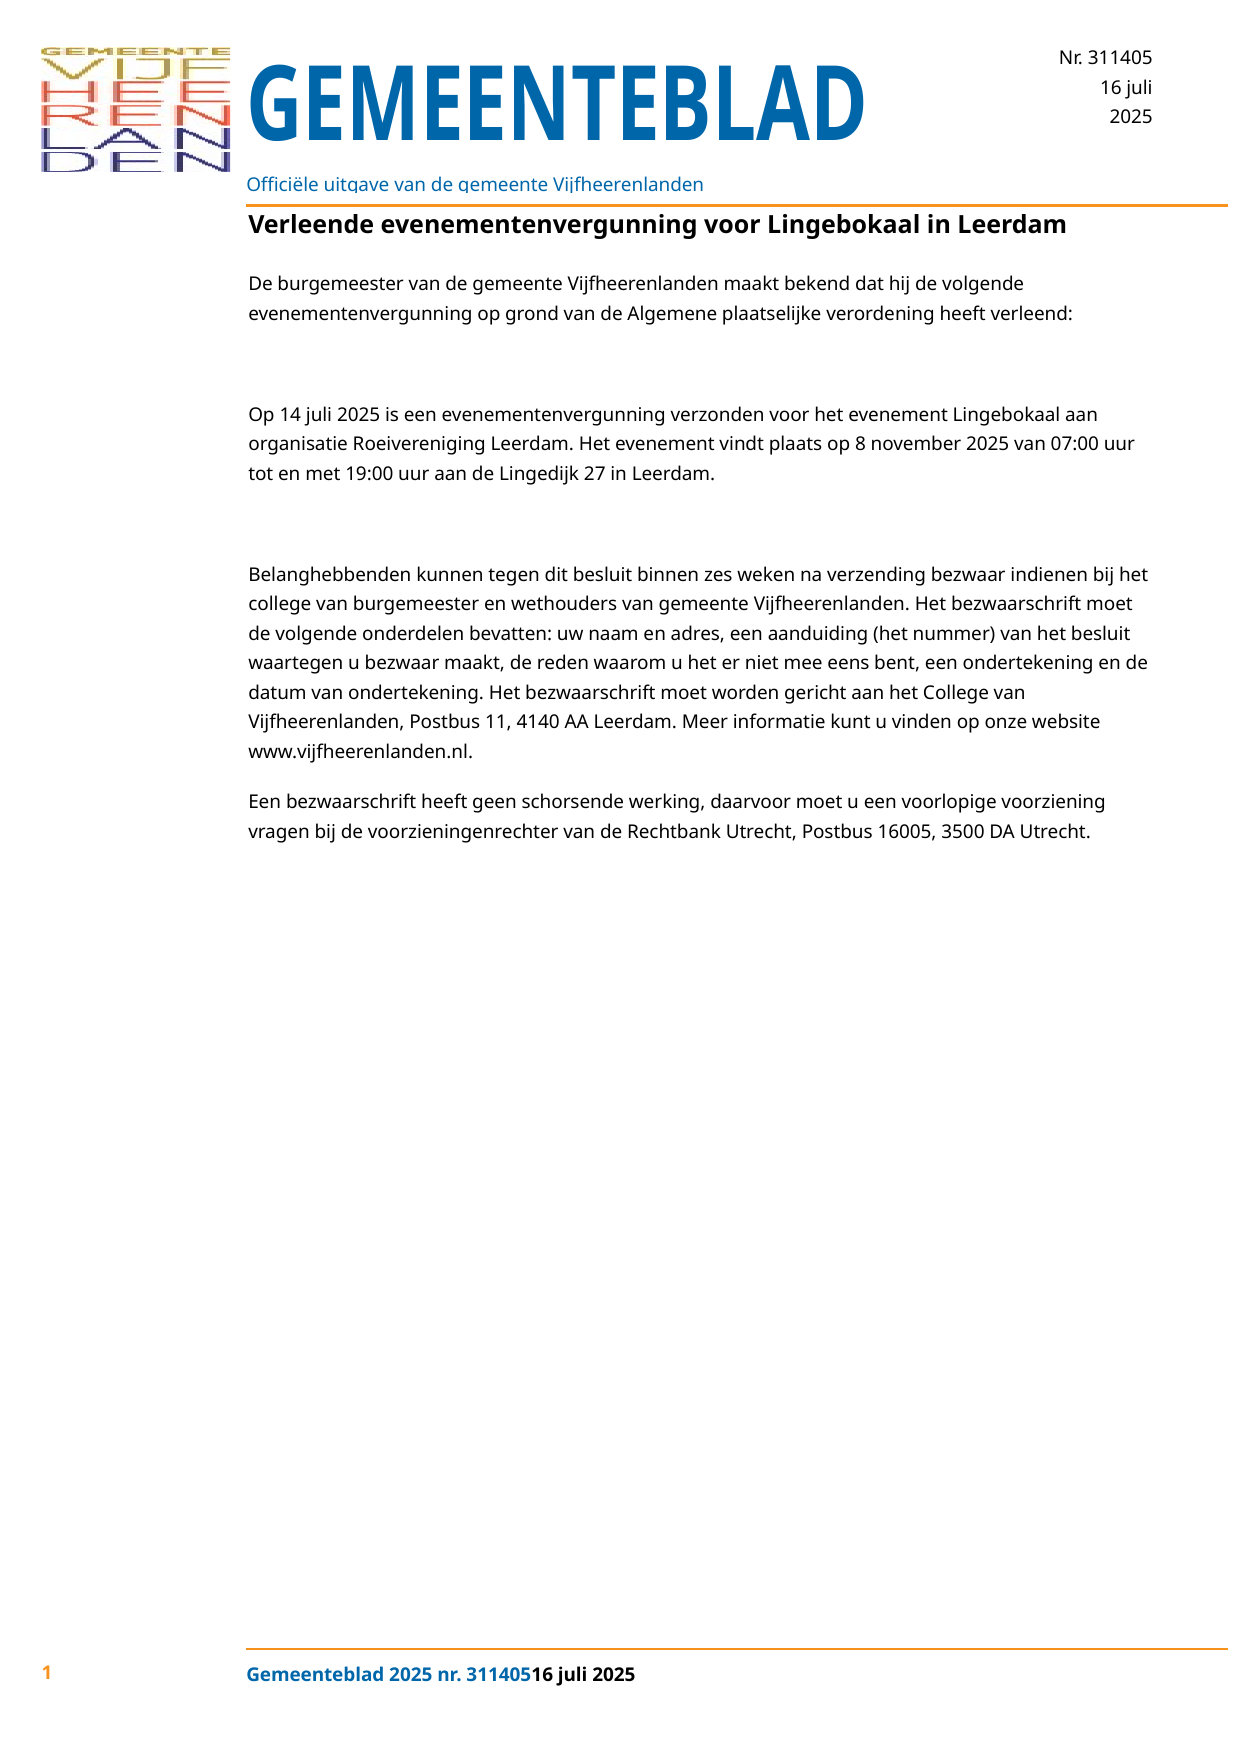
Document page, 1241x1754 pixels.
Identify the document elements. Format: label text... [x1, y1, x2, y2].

text Op 14 juli 2025 is een evenementenvergunning verzonden voor het evenement Lingebokaal aan organisatie Roeivereniging Leerdam. Het evenement vindt plaats op 8 november 2025 van 07:00 uur tot en met 19:00 uur aan de Lingedijk 27 in Leerdam. [248, 401, 1152, 486]
picture [41, 47, 231, 172]
text De burgemeester van de gemeente Vijfheerenlanden maakt bekend dat hij de volgende evenementenvergunning op grond van de Algemene plaatselijke verordening heeft verleend: [248, 270, 1152, 326]
text Belanghebbenden kunnen tegen dit besluit binnen zes weken na verzending bezwaar indienen bij het college van burgemeester en wethouders van gemeente Vijfheerenlanden. Het bezwaarschrift moet de volgende onderdelen bevatten: uw naam en adres, een aanduiding (het nummer) van het besluit waartegen u bezwaar maakt, de reden waarom u het er niet mee eens bent, een ondertekening en de datum van ondertekening. Het bezwaarschrift moet worden gericht aan het College van Vijfheerenlanden, Postbus 11, 4140 AA Leerdam. Meer informatie kunt u vinden op onze website www.vijfheerenlanden.nl. [248, 561, 1152, 764]
text Een bezwaarschrift heeft geen schorsende werking, daarvoor moet u een voorlopige voorziening vragen bij de voorzieningenrechter van de Rechtbank Utrecht, Postbus 16005, 3500 DA Utrecht. [248, 789, 1152, 844]
text Verleende evenementenvergunning voor Lingebokaal in Leerdam [248, 207, 1152, 241]
